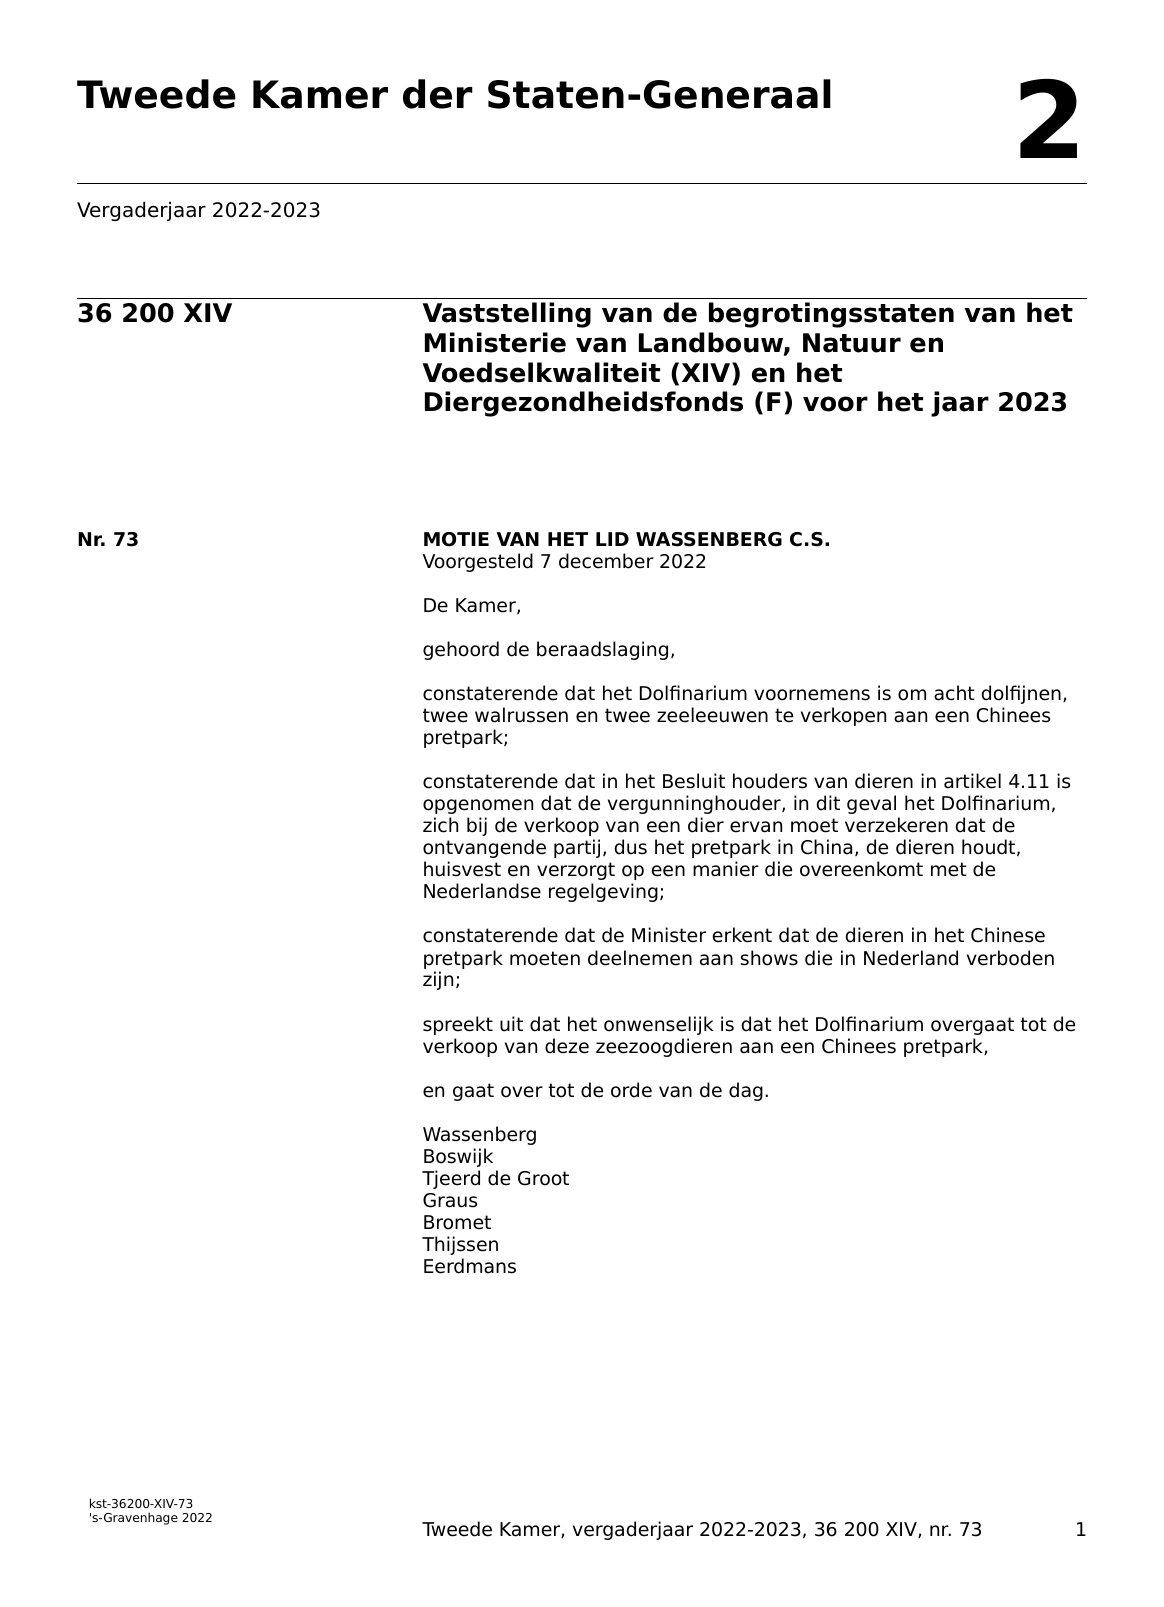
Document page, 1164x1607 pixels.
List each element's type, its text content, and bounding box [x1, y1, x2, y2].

text kst-36200-XIV-73 [88, 1497, 323, 1511]
text constaterende dat in het Besluit houders van dieren in artikel 4.11 is opgenomen dat de vergunninghouder, in dit geval het Dolfinarium, zich bij de verkoop van een dier ervan moet verzekeren dat de ontvangende partij, dus het pretpark in China, de dieren houdt, huisvest en verzorgt op een manier die overeenkomt met de Nederlandse regelgeving; [422, 771, 1087, 903]
text Thijssen [422, 1234, 1087, 1256]
text Eerdmans [422, 1256, 1087, 1278]
text Boswijk [422, 1146, 1087, 1168]
subtitle Nr. 73 MOTIE VAN HET LID WASSENBERG C.S. [77, 529, 1087, 551]
text constaterende dat de Minister erkent dat de dieren in het Chinese pretpark moeten deelnemen aan shows die in Nederland verboden zijn; [422, 925, 1087, 991]
text constaterende dat het Dolfinarium voornemens is om acht dolfijnen, twee walrussen en twee zeeleeuwen te verkopen aan een Chinees pretpark; [422, 683, 1087, 749]
subtitle 36 200 XIV Vaststelling van de begrotingsstaten van het Ministerie van Landbouw, Natuur en Voedselkwaliteit (XIV) en het Diergezondheidsfonds (F) voor het jaar 2023 [77, 299, 1087, 418]
text 's-Gravenhage 2022 [88, 1511, 323, 1525]
text Graus [422, 1190, 1087, 1212]
text Wassenberg [422, 1124, 1087, 1146]
text spreekt uit dat het onwenselijk is dat het Dolfinarium overgaat tot de verkoop van deze zeezoogdieren aan een Chinees pretpark, [422, 1013, 1087, 1057]
text Tjeerd de Groot [422, 1168, 1087, 1190]
table_header 2 [886, 59, 1087, 183]
table_cell Vergaderjaar 2022-2023 [77, 184, 1087, 298]
text gehoord de beraadslaging, [422, 639, 1087, 661]
text Voorgesteld 7 december 2022 [422, 551, 1087, 573]
text en gaat over tot de orde van de dag. [422, 1080, 1087, 1102]
table_header Tweede Kamer der Staten-Generaal [77, 59, 886, 183]
text De Kamer, [422, 595, 1087, 617]
text Bromet [422, 1212, 1087, 1234]
